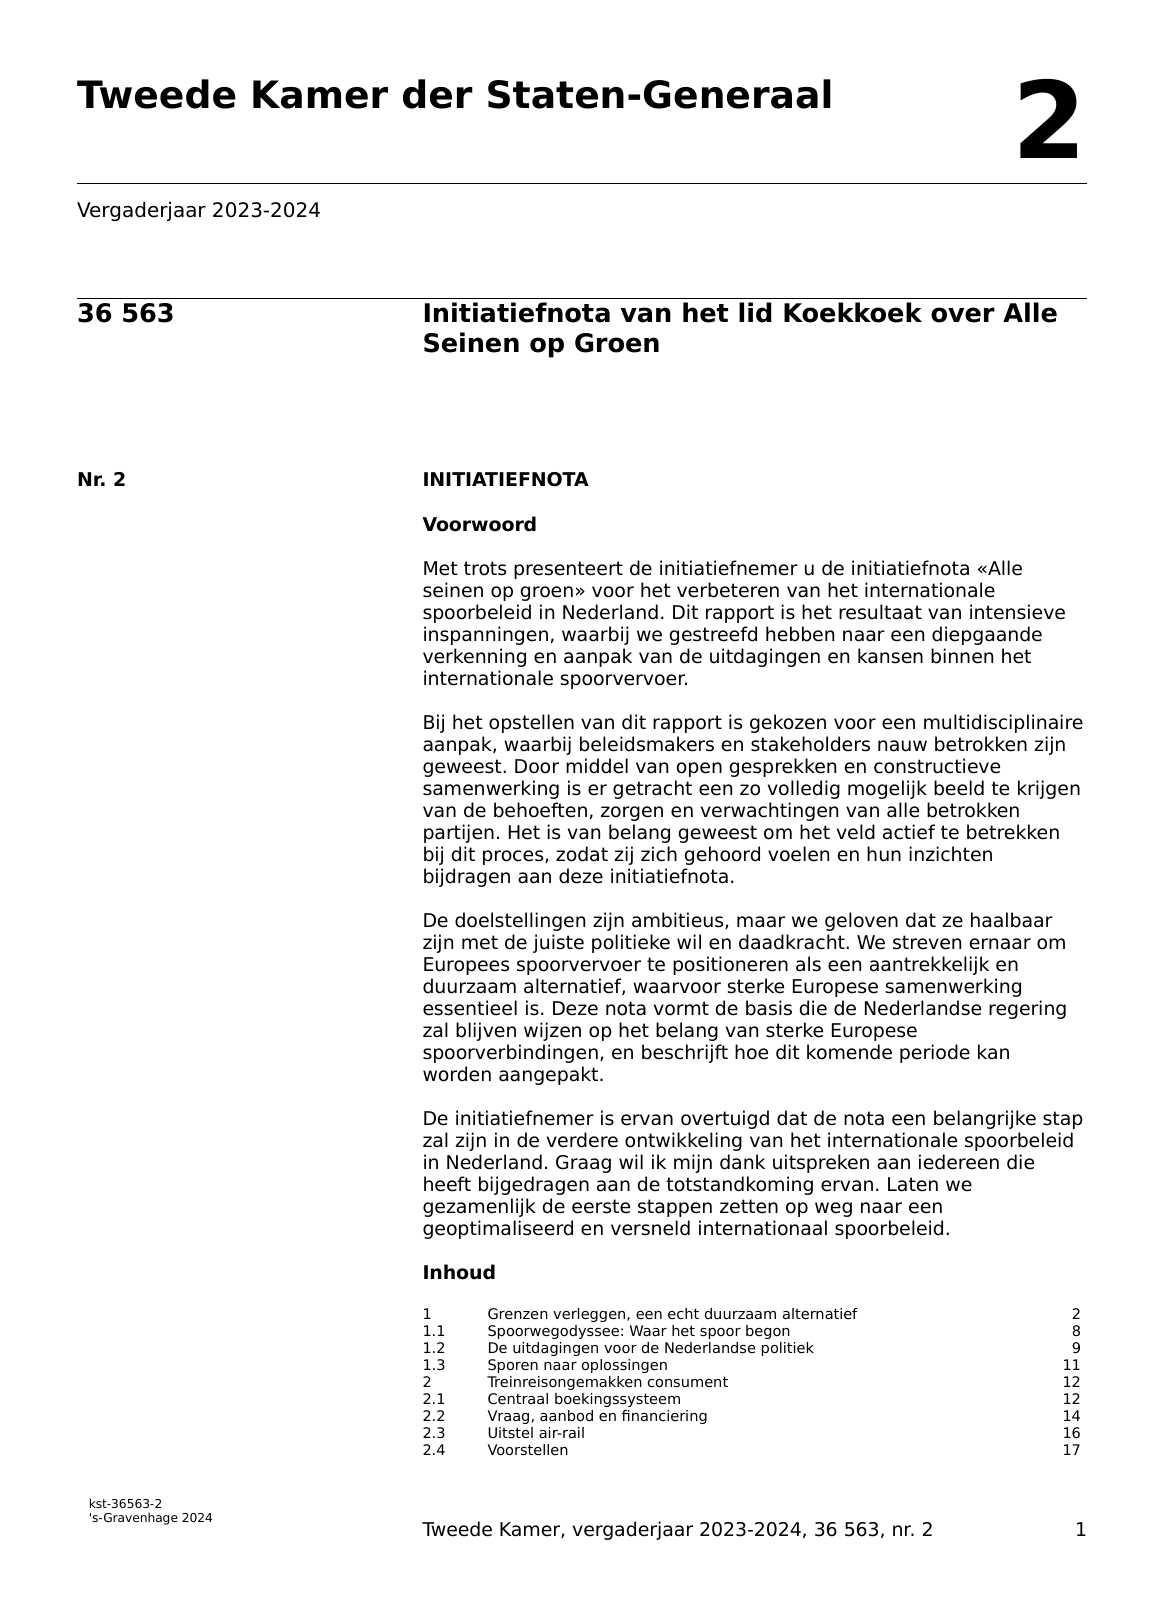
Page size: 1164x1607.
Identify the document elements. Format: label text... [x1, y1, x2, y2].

text kst-36563-2 [88, 1497, 323, 1511]
table_cell 9 [1013, 1340, 1087, 1357]
table_cell 8 [1013, 1323, 1087, 1340]
table_cell 2.4 [422, 1442, 481, 1458]
table_cell 1.1 [422, 1323, 481, 1340]
subtitle Voorwoord [422, 513, 1087, 536]
subtitle Inhoud [422, 1262, 1087, 1284]
table_cell Vraag, aanbod en financiering [481, 1408, 1013, 1424]
table_cell Voorstellen [481, 1442, 1013, 1458]
table_header 1 [422, 1306, 481, 1323]
text Bij het opstellen van dit rapport is gekozen voor een multidisciplinaire aanpak, waarbij beleidsmakers en stakeholders nauw betrokken zijn geweest. Door middel van open gesprekken en constructieve samenwerking is er getracht een zo volledig mogelijk beeld te krijgen van de behoeften, zorgen en verwachtingen van alle betrokken partijen. Het is van belang geweest om het veld actief te betrekken bij dit proces, zodat zij zich gehoord voelen en hun inzichten bijdragen aan deze initiatiefnota. [422, 712, 1087, 888]
table_header Grenzen verleggen, een echt duurzaam alternatief [481, 1306, 1013, 1323]
table_cell 12 [1013, 1374, 1087, 1391]
text 's-Gravenhage 2024 [88, 1511, 323, 1525]
table_cell Sporen naar oplossingen [481, 1357, 1013, 1374]
table_header 2 [1013, 1306, 1087, 1323]
table_header 2 [886, 59, 1087, 183]
table_cell 14 [1013, 1408, 1087, 1424]
table_cell Centraal boekingssysteem [481, 1391, 1013, 1408]
table_cell 2.1 [422, 1391, 481, 1408]
text De doelstellingen zijn ambitieus, maar we geloven dat ze haalbaar zijn met de juiste politieke wil en daadkracht. We streven ernaar om Europees spoorvervoer te positioneren als een aantrekkelijk en duurzaam alternatief, waarvoor sterke Europese samenwerking essentieel is. Deze nota vormt de basis die de Nederlandse regering zal blijven wijzen op het belang van sterke Europese spoorverbindingen, en beschrijft hoe dit komende periode kan worden aangepakt. [422, 910, 1087, 1086]
table_cell 11 [1013, 1357, 1087, 1374]
table_cell 12 [1013, 1391, 1087, 1408]
table_cell 17 [1013, 1442, 1087, 1458]
table_cell Treinreisongemakken consument [481, 1374, 1013, 1391]
subtitle 36 563 Initiatiefnota van het lid Koekkoek over Alle Seinen op Groen [77, 299, 1087, 358]
table_cell 1.3 [422, 1357, 481, 1374]
table_cell 2 [422, 1374, 481, 1391]
table_cell Uitstel air-rail [481, 1425, 1013, 1442]
table_cell De uitdagingen voor de Nederlandse politiek [481, 1340, 1013, 1357]
text De initiatiefnemer is ervan overtuigd dat de nota een belangrijke stap zal zijn in de verdere ontwikkeling van het internationale spoorbeleid in Nederland. Graag wil ik mijn dank uitspreken aan iedereen die heeft bijgedragen aan de totstandkoming ervan. Laten we gezamenlijk de eerste stappen zetten op weg naar een geoptimaliseerd en versneld internationaal spoorbeleid. [422, 1108, 1087, 1240]
table_cell 2.2 [422, 1408, 481, 1424]
table_cell Vergaderjaar 2023-2024 [77, 184, 1087, 298]
table_header Tweede Kamer der Staten-Generaal [77, 59, 886, 183]
table_cell 1.2 [422, 1340, 481, 1357]
table_cell 2.3 [422, 1425, 481, 1442]
table_cell 16 [1013, 1425, 1087, 1442]
subtitle Nr. 2 INITIATIEFNOTA [77, 469, 1087, 491]
table_cell Spoorwegodyssee: Waar het spoor begon [481, 1323, 1013, 1340]
text Met trots presenteert de initiatiefnemer u de initiatiefnota «Alle seinen op groen» voor het verbeteren van het internationale spoorbeleid in Nederland. Dit rapport is het resultaat van intensieve inspanningen, waarbij we gestreefd hebben naar een diepgaande verkenning en aanpak van de uitdagingen en kansen binnen het internationale spoorvervoer. [422, 558, 1087, 689]
